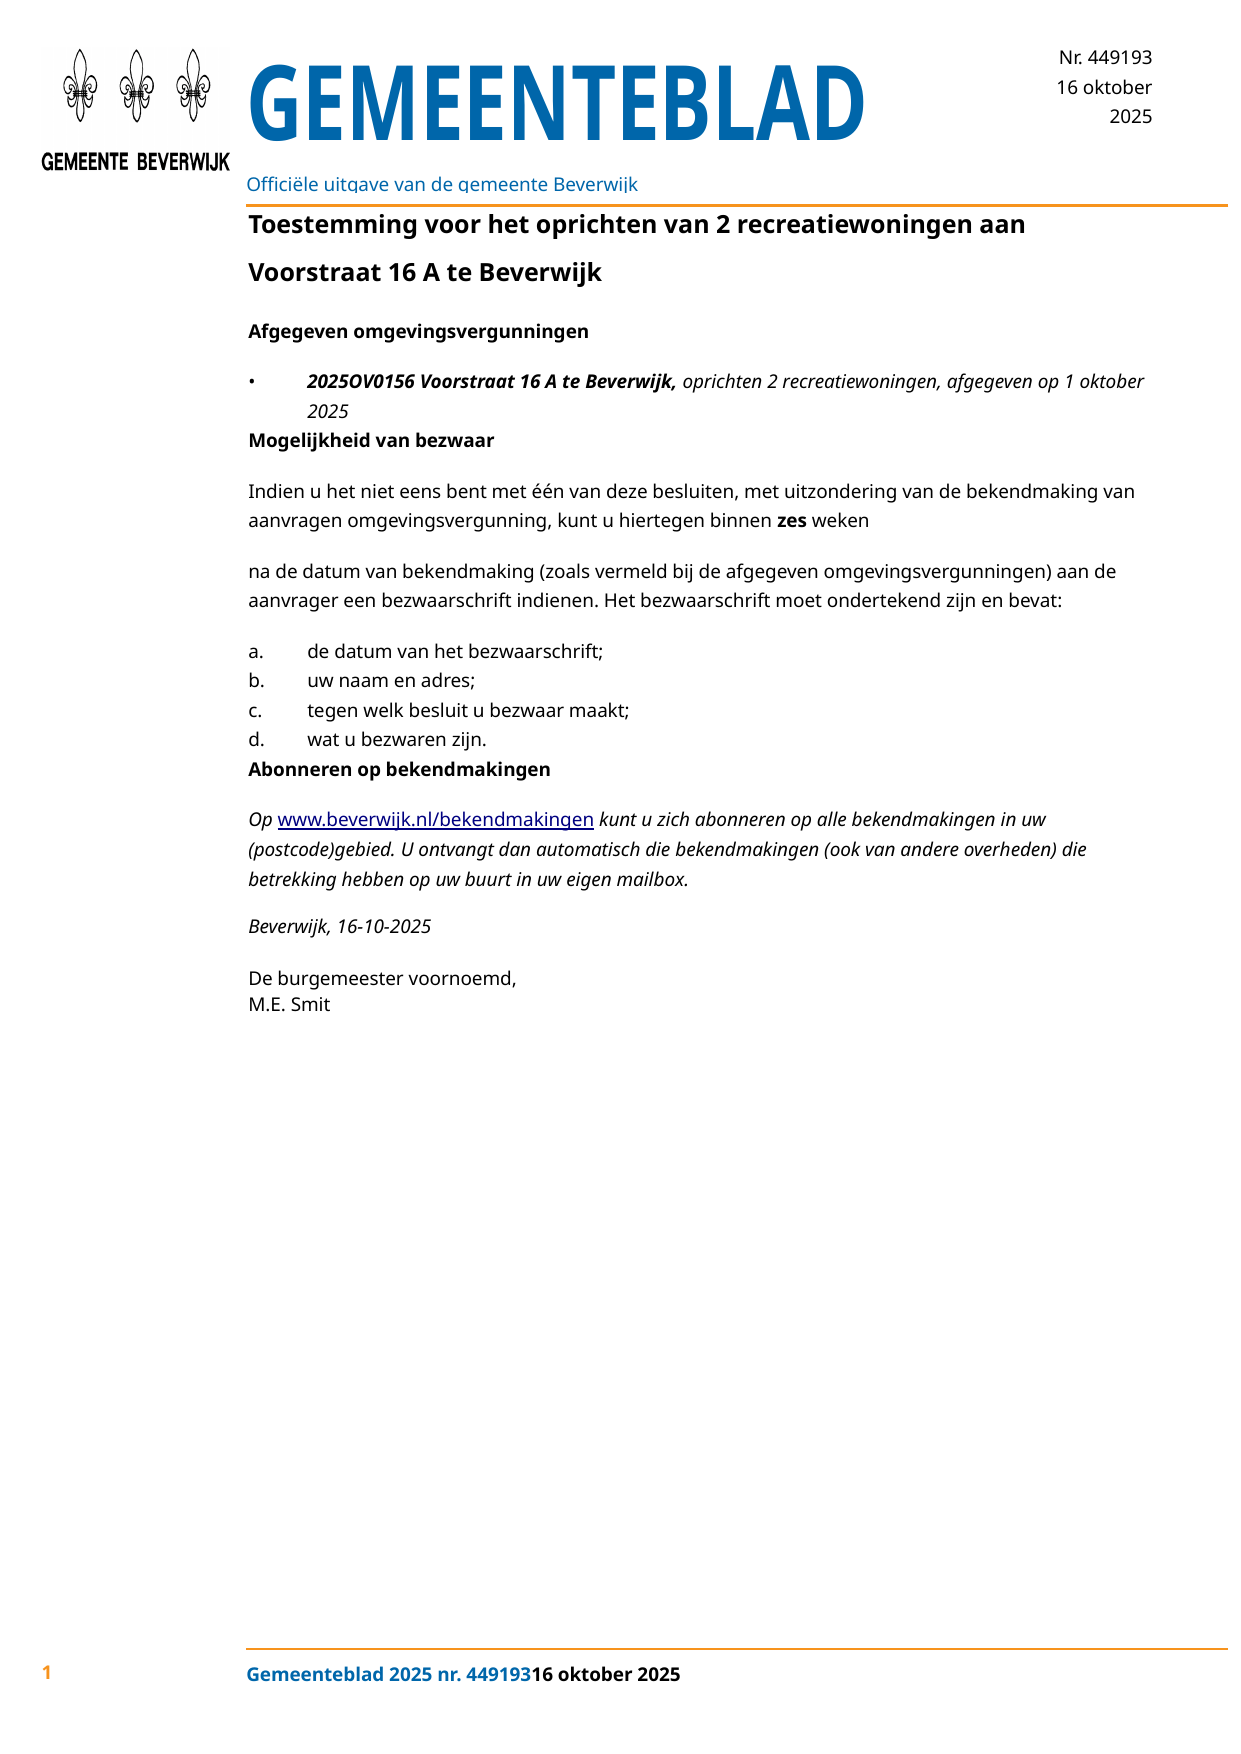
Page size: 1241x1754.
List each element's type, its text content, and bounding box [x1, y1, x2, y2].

list uw naam en adres; [248, 667, 1152, 693]
text Indien u het niet eens bent met één van deze besluiten, met uitzondering van de bekendmaking van aanvragen omgevingsvergunning, kunt u hiertegen binnen zes weken [248, 478, 1152, 533]
list 2025OV0156 Voorstraat 16 A te Beverwijk, oprichten 2 recreatiewoningen, afgegeven op 1 oktober 2025 [248, 368, 1152, 424]
list wat u bezwaren zijn. [248, 727, 1152, 752]
text De burgemeester voornoemd, [248, 965, 1152, 991]
text Abonneren op bekendmakingen [248, 756, 1152, 782]
text Beverwijk, 16-10-2025 [248, 914, 1152, 939]
text Op www.beverwijk.nl/bekendmakingen kunt u zich abonneren op alle bekendmakingen in uw (postcode)gebied. U ontvangt dan automatisch die bekendmakingen (ook van andere overheden) die betrekking hebben op uw buurt in uw eigen mailbox. [248, 807, 1152, 892]
list tegen welk besluit u bezwaar maakt; [248, 697, 1152, 723]
text Toestemming voor het oprichten van 2 recreatiewoningen aan Voorstraat 16 A te Beverwijk [248, 207, 1152, 288]
text Mogelijkheid van bezwaar [248, 427, 1152, 453]
text Afgegeven omgevingsvergunningen [248, 318, 1152, 344]
text M.E. Smit [248, 991, 1152, 1017]
list de datum van het bezwaarschrift; [248, 638, 1152, 664]
text na de datum van bekendmaking (zoals vermeld bij de afgegeven omgevingsvergunningen) aan de aanvrager een bezwaarschrift indienen. Het bezwaarschrift moet ondertekend zijn en bevat: [248, 558, 1152, 613]
picture [41, 47, 231, 172]
